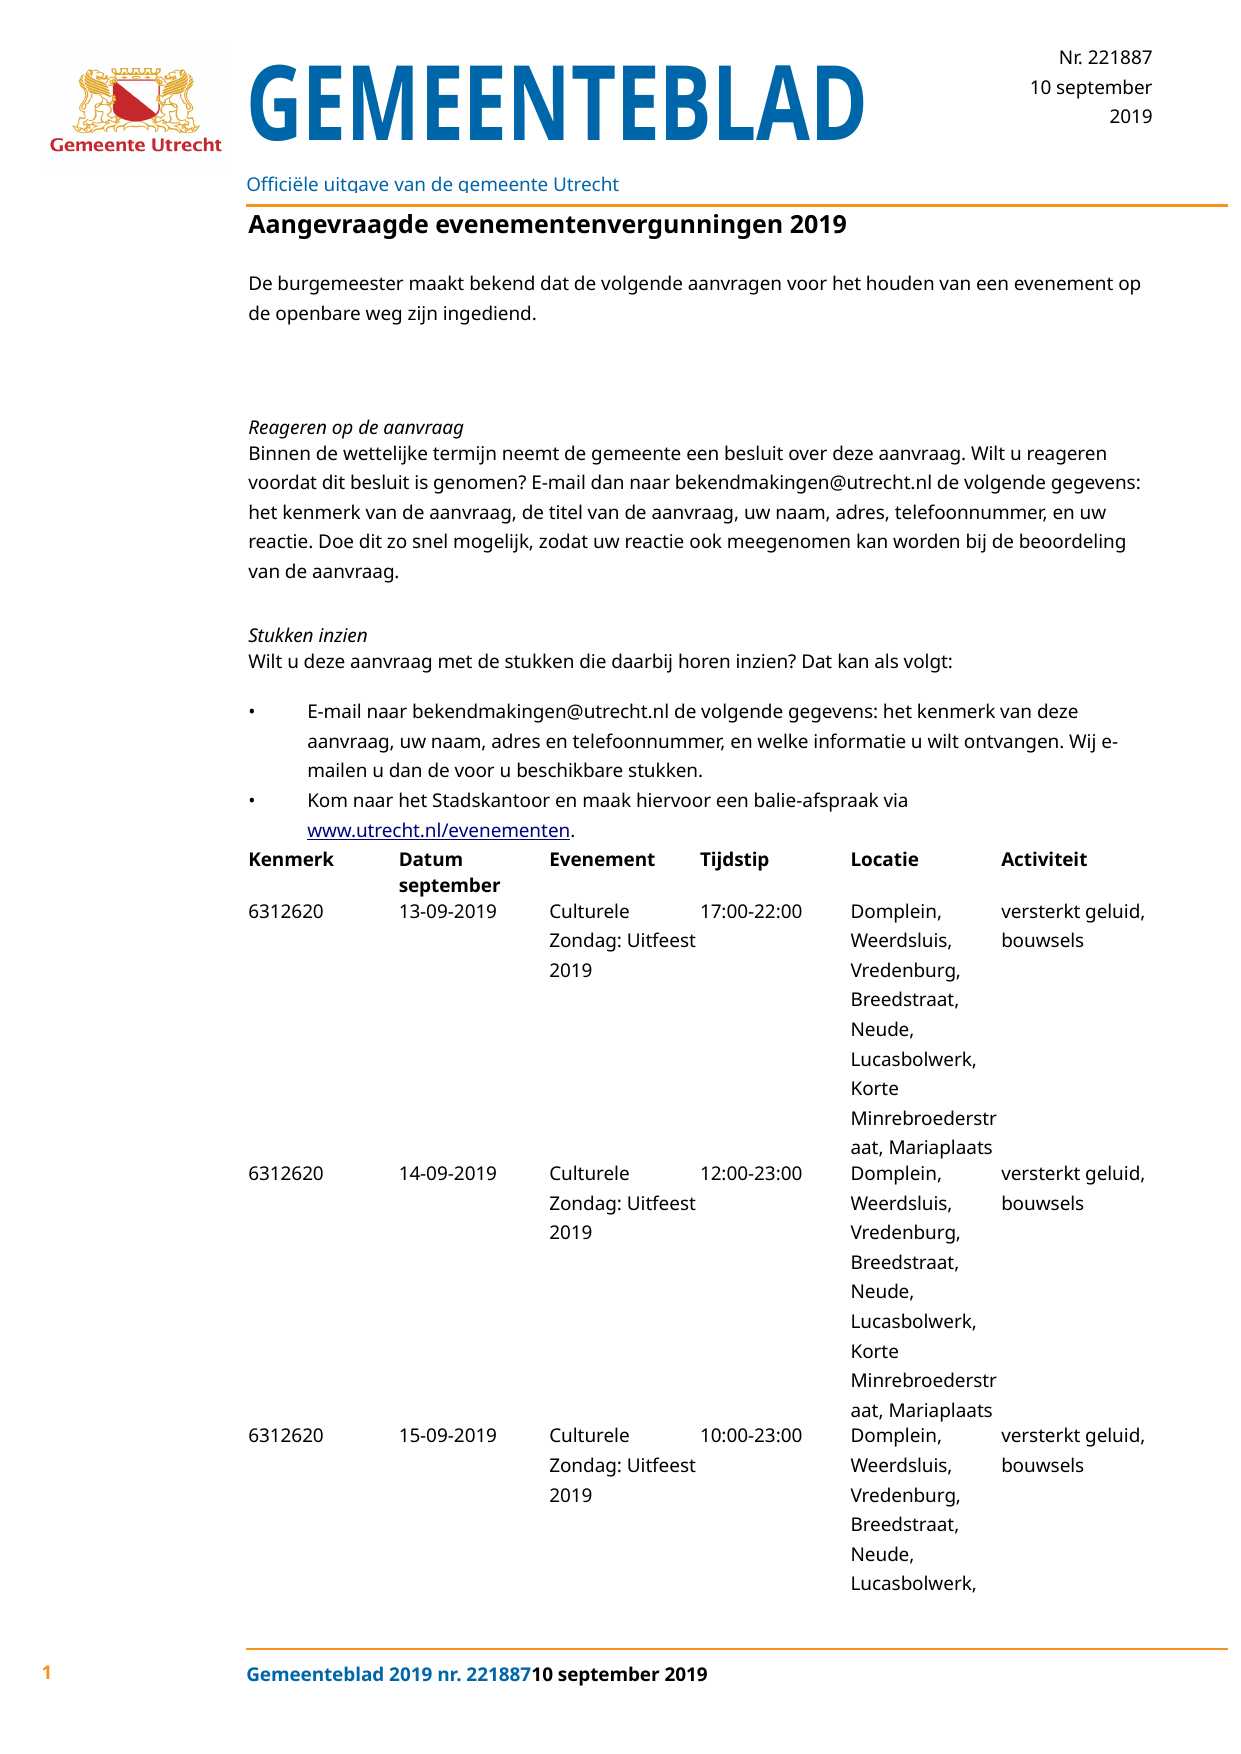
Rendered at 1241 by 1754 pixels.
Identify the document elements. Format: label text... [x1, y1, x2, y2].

table_cell 12:00-23:00 [700, 1160, 850, 1423]
table_cell Culturele Zondag: Uitfeest 2019 [549, 1160, 700, 1423]
list Kom naar het Stadskantoor en maak hiervoor een balie-afspraak via www.utrecht.nl/evenementen. [248, 787, 1152, 842]
table_cell 6312620 [248, 898, 398, 1160]
text Binnen de wettelijke termijn neemt de gemeente een besluit over deze aanvraag. Wilt u reageren voordat dit besluit is genomen? E-mail dan naar bekendmakingen@utrecht.nl de volgende gegevens: het kenmerk van de aanvraag, de titel van de aanvraag, uw naam, adres, telefoonnummer, en uw reactie. Doe dit zo snel mogelijk, zodat uw reactie ook meegenomen kan worden bij de beoordeling van de aanvraag. [248, 440, 1152, 584]
table_cell versterkt geluid, bouwsels [1001, 1160, 1152, 1423]
table_cell Domplein, Weerdsluis, Vredenburg, Breedstraat, Neude, Lucasbolwerk, Korte Minrebroederstraat, Mariaplaats [850, 898, 1001, 1160]
table_cell 10:00-23:00 [700, 1423, 850, 1596]
table_cell Culturele Zondag: Uitfeest 2019 [549, 1423, 700, 1596]
table_header Locatie [850, 846, 1001, 872]
table_header Activiteit [1001, 846, 1152, 872]
table_cell [248, 872, 398, 898]
table_cell [700, 872, 850, 898]
text De burgemeester maakt bekend dat de volgende aanvragen voor het houden van een evenement op de openbare weg zijn ingediend. [248, 270, 1152, 326]
text Wilt u deze aanvraag met de stukken die daarbij horen inzien? Dat kan als volgt: [248, 648, 1152, 674]
table_cell 15-09-2019 [399, 1423, 549, 1596]
table_cell [549, 872, 700, 898]
table_cell Domplein, Weerdsluis, Vredenburg, Breedstraat, Neude, Lucasbolwerk, Korte Minrebroederstraat, Mariaplaats [850, 1160, 1001, 1423]
table_cell 13-09-2019 [399, 898, 549, 1160]
table_cell [1001, 872, 1152, 898]
picture [41, 47, 231, 172]
text Reageren op de aanvraag [248, 414, 1152, 440]
table_cell 17:00-22:00 [700, 898, 850, 1160]
table_header Datum [399, 846, 549, 872]
table_cell 14-09-2019 [399, 1160, 549, 1423]
text Aangevraagde evenementenvergunningen 2019 [248, 207, 1152, 241]
table_header Tijdstip [700, 846, 850, 872]
table_cell versterkt geluid, bouwsels [1001, 1423, 1152, 1596]
table_cell Domplein, Weerdsluis, Vredenburg, Breedstraat, Neude, Lucasbolwerk, [850, 1423, 1001, 1596]
list E-mail naar bekendmakingen@utrecht.nl de volgende gegevens: het kenmerk van deze aanvraag, uw naam, adres en telefoonnummer, en welke informatie u wilt ontvangen. Wij e-mailen u dan de voor u beschikbare stukken. [248, 698, 1152, 783]
table_cell 6312620 [248, 1160, 398, 1423]
table_header Evenement [549, 846, 700, 872]
table_cell september [399, 872, 549, 898]
table_header Kenmerk [248, 846, 398, 872]
table_cell [850, 872, 1001, 898]
text Stukken inzien [248, 622, 1152, 648]
table_cell Culturele Zondag: Uitfeest 2019 [549, 898, 700, 1160]
table_cell 6312620 [248, 1423, 398, 1596]
table_cell versterkt geluid, bouwsels [1001, 898, 1152, 1160]
